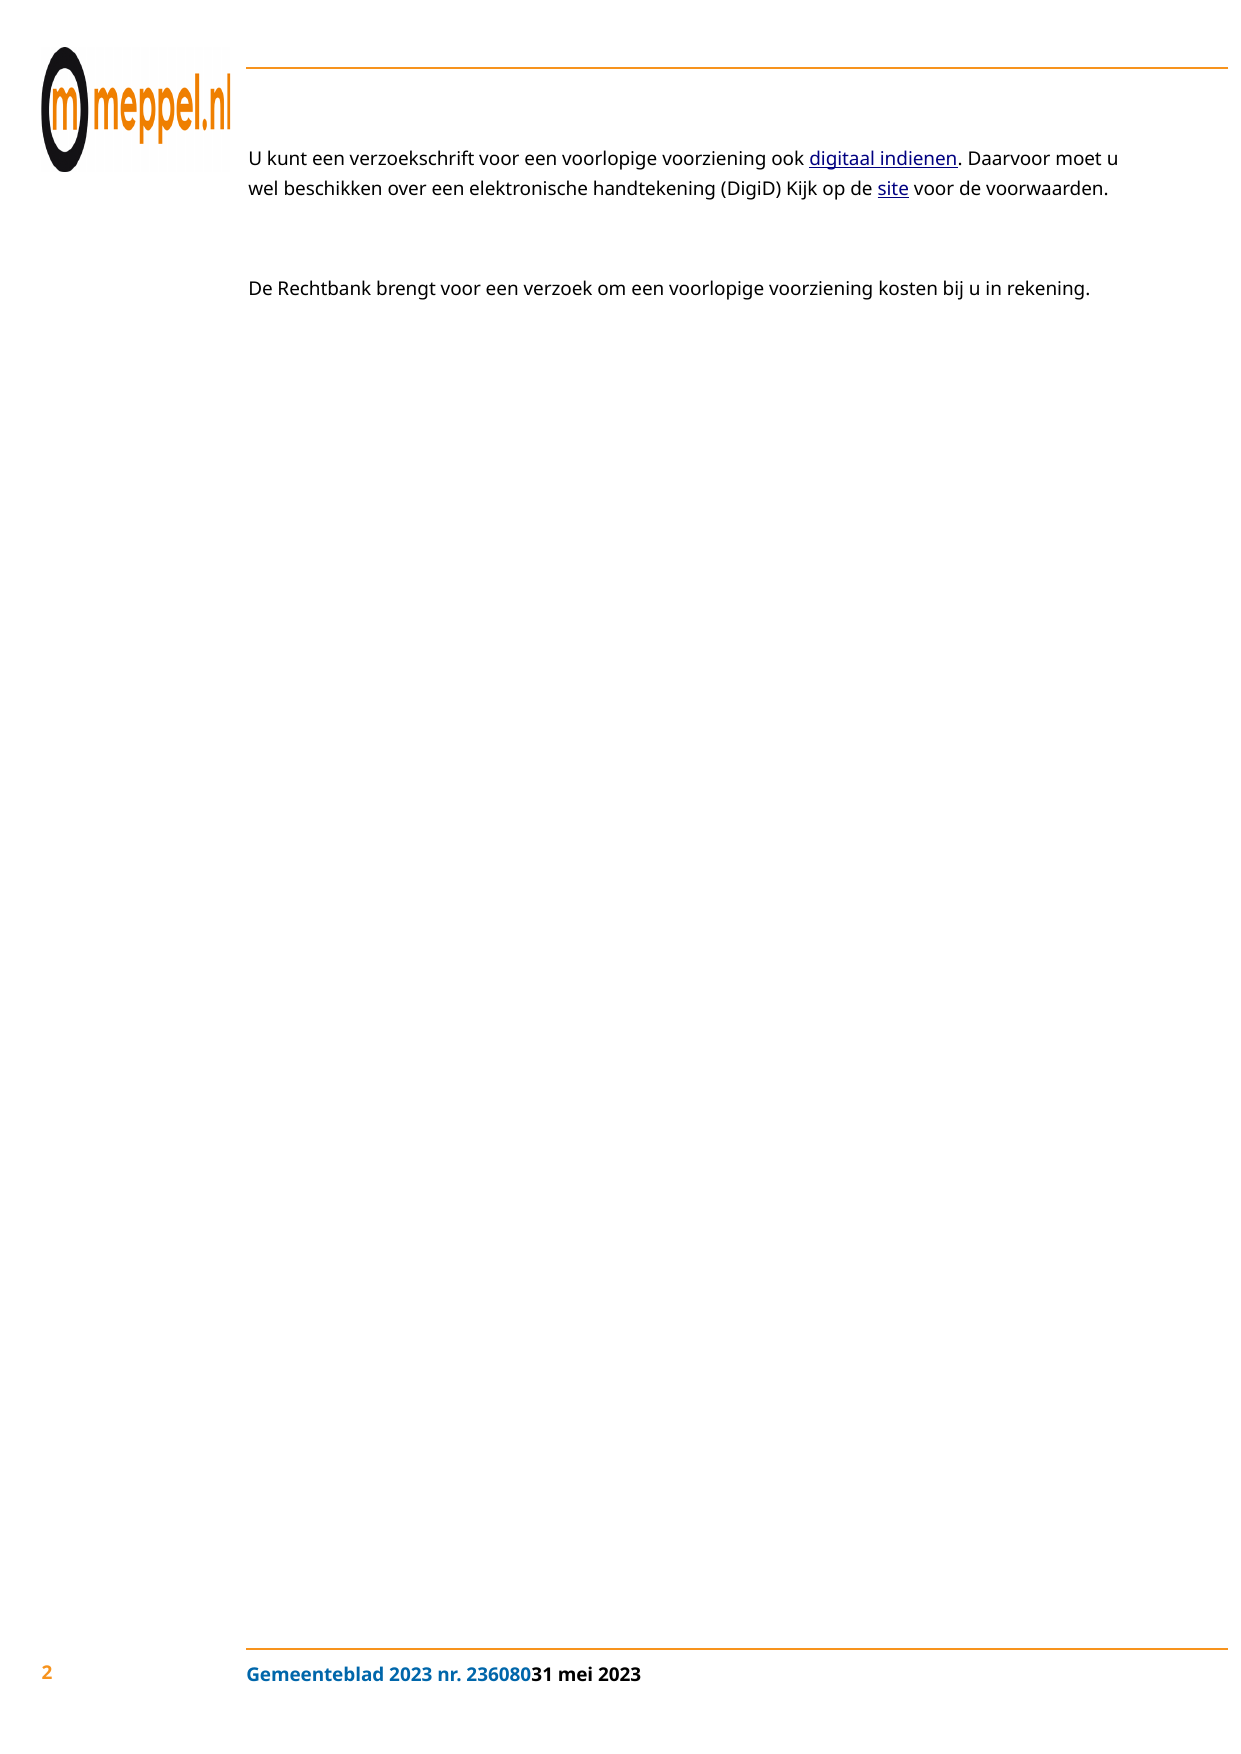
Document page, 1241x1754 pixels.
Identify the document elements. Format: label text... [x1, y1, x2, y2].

picture [41, 47, 231, 172]
text U kunt een verzoekschrift voor een voorlopige voorziening ook digitaal indienen. Daarvoor moet u wel beschikken over een elektronische handtekening (DigiD) Kijk op de site voor de voorwaarden. [248, 145, 1152, 201]
text De Rechtbank brengt voor een verzoek om een voorlopige voorziening kosten bij u in rekening. [248, 276, 1152, 301]
